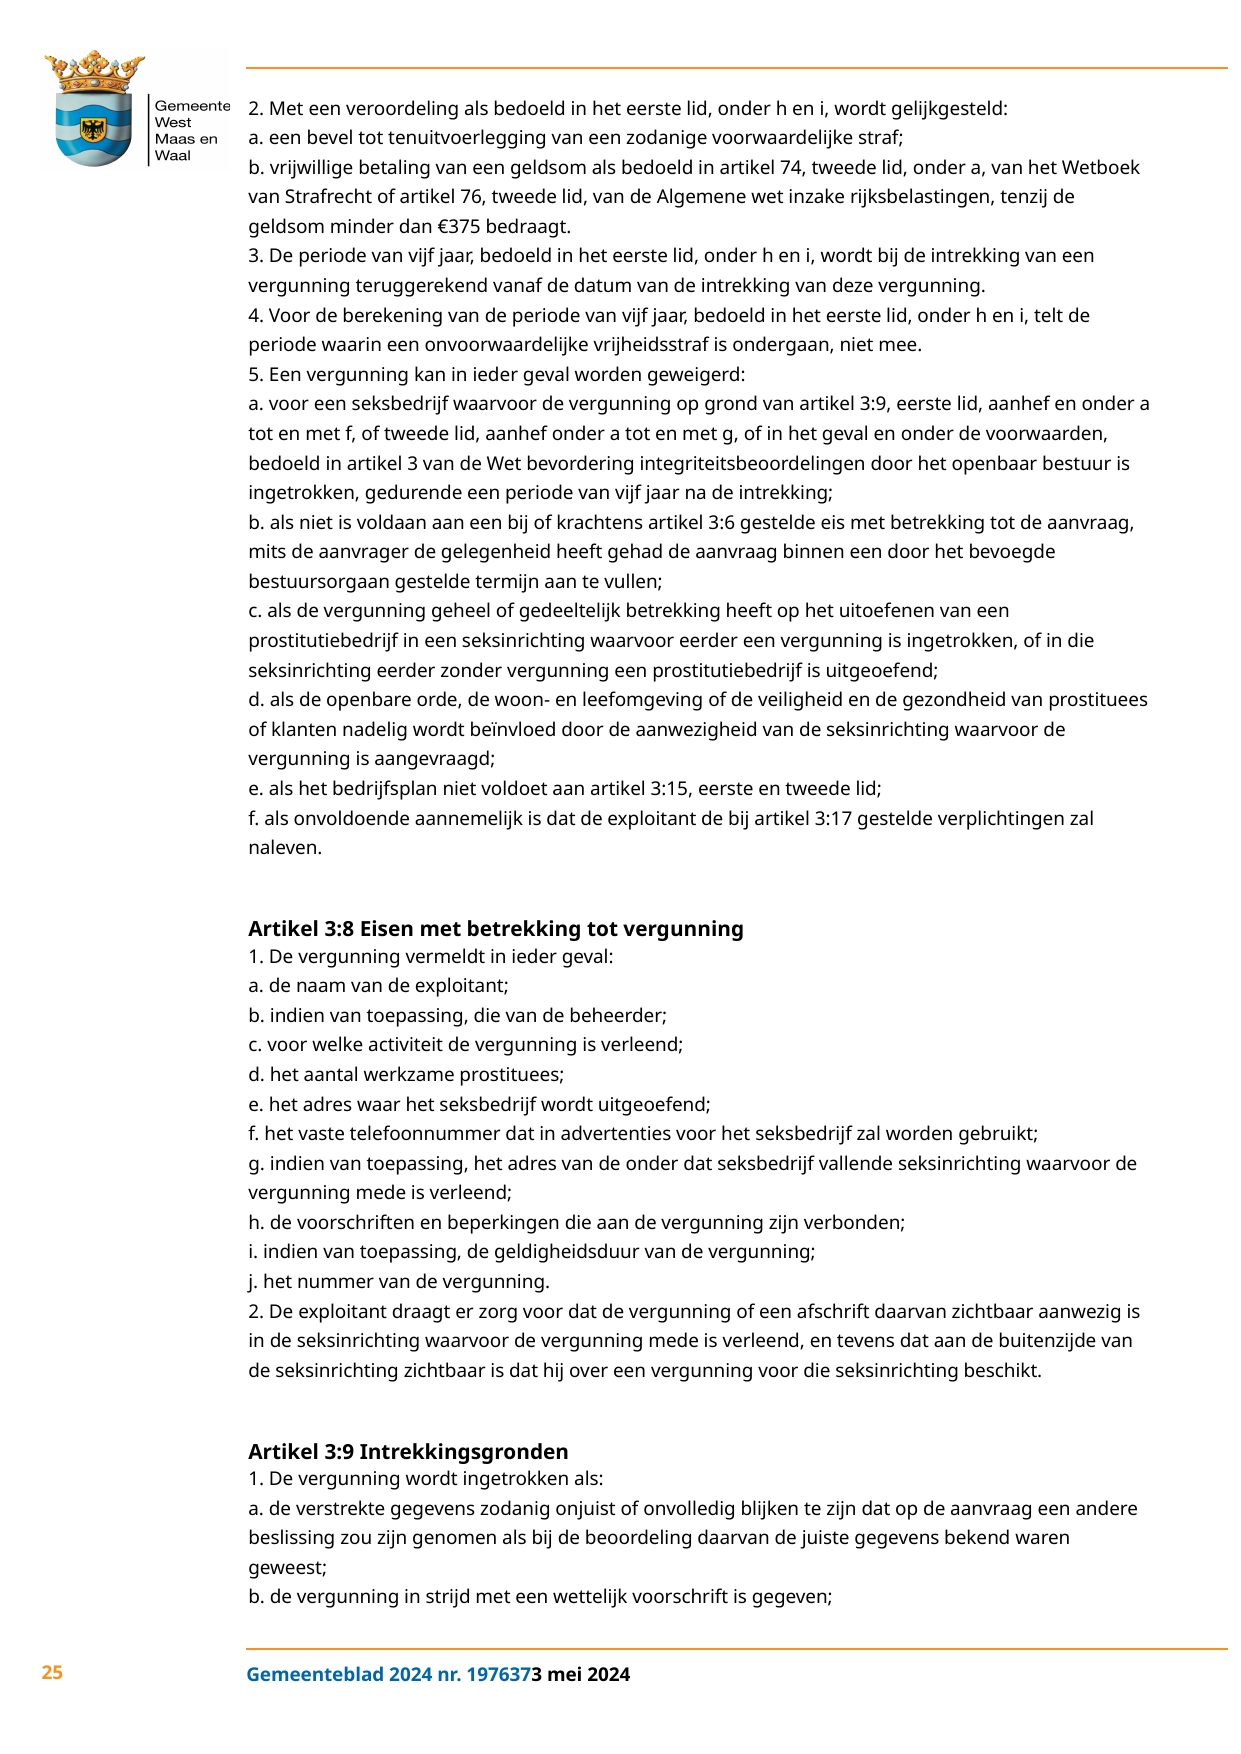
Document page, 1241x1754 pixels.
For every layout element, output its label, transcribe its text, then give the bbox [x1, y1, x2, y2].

text d. als de openbare orde, de woon- en leefomgeving of de veiligheid en de gezondheid van prostituees of klanten nadelig wordt beïnvloed door de aanwezigheid van de seksinrichting waarvoor de vergunning is aangevraagd; [248, 686, 1152, 771]
text b. de vergunning in strijd met een wettelijk voorschrift is gegeven; [248, 1584, 1152, 1609]
text Artikel 3:9 Intrekkingsgronden [248, 1437, 1152, 1465]
text h. de voorschriften en beperkingen die aan de vergunning zijn verbonden; [248, 1209, 1152, 1235]
text a. de naam van de exploitant; [248, 972, 1152, 998]
text j. het nummer van de vergunning. [248, 1268, 1152, 1294]
text d. het aantal werkzame prostituees; [248, 1061, 1152, 1087]
text b. vrijwillige betaling van een geldsom als bedoeld in artikel 74, tweede lid, onder a, van het Wetboek van Strafrecht of artikel 76, tweede lid, van de Algemene wet inzake rijksbelastingen, tenzij de geldsom minder dan €375 bedraagt. [248, 154, 1152, 239]
text f. als onvoldoende aannemelijk is dat de exploitant de bij artikel 3:17 gestelde verplichtingen zal naleven. [248, 805, 1152, 860]
text a. voor een seksbedrijf waarvoor de vergunning op grond van artikel 3:9, eerste lid, aanhef en onder a tot en met f, of tweede lid, aanhef onder a tot en met g, of in het geval en onder de voorwaarden, bedoeld in artikel 3 van de Wet bevordering integriteitsbeoordelingen door het openbaar bestuur is ingetrokken, gedurende een periode van vijf jaar na de intrekking; [248, 391, 1152, 505]
text i. indien van toepassing, de geldigheidsduur van de vergunning; [248, 1239, 1152, 1264]
text 1. De vergunning wordt ingetrokken als: [248, 1465, 1152, 1491]
text g. indien van toepassing, het adres van de onder dat seksbedrijf vallende seksinrichting waarvoor de vergunning mede is verleend; [248, 1150, 1152, 1205]
text 1. De vergunning vermeldt in ieder geval: [248, 943, 1152, 968]
text f. het vaste telefoonnummer dat in advertenties voor het seksbedrijf zal worden gebruikt; [248, 1120, 1152, 1146]
text b. indien van toepassing, die van de beheerder; [248, 1002, 1152, 1028]
text a. de verstrekte gegevens zodanig onjuist of onvolledig blijken te zijn dat op de aanvraag een andere beslissing zou zijn genomen als bij de beoordeling daarvan de juiste gegevens bekend waren geweest; [248, 1495, 1152, 1580]
text Artikel 3:8 Eisen met betrekking tot vergunning [248, 914, 1152, 943]
text e. als het bedrijfsplan niet voldoet aan artikel 3:15, eerste en tweede lid; [248, 775, 1152, 801]
text 2. De exploitant draagt er zorg voor dat de vergunning of een afschrift daarvan zichtbaar aanwezig is in de seksinrichting waarvoor de vergunning mede is verleend, en tevens dat aan de buitenzijde van de seksinrichting zichtbaar is dat hij over een vergunning voor die seksinrichting beschikt. [248, 1298, 1152, 1383]
text c. als de vergunning geheel of gedeeltelijk betrekking heeft op het uitoefenen van een prostitutiebedrijf in een seksinrichting waarvoor eerder een vergunning is ingetrokken, of in die seksinrichting eerder zonder vergunning een prostitutiebedrijf is uitgeoefend; [248, 598, 1152, 683]
text 5. Een vergunning kan in ieder geval worden geweigerd: [248, 361, 1152, 387]
text 4. Voor de berekening van de periode van vijf jaar, bedoeld in het eerste lid, onder h en i, telt de periode waarin een onvoorwaardelijke vrijheidsstraf is ondergaan, niet mee. [248, 302, 1152, 357]
text 2. Met een veroordeling als bedoeld in het eerste lid, onder h en i, wordt gelijkgesteld: [248, 95, 1152, 121]
text c. voor welke activiteit de vergunning is verleend; [248, 1032, 1152, 1057]
picture [41, 47, 231, 172]
text b. als niet is voldaan aan een bij of krachtens artikel 3:6 gestelde eis met betrekking tot de aanvraag, mits de aanvrager de gelegenheid heeft gehad de aanvraag binnen een door het bevoegde bestuursorgaan gestelde termijn aan te vullen; [248, 509, 1152, 594]
text a. een bevel tot tenuitvoerlegging van een zodanige voorwaardelijke straf; [248, 124, 1152, 150]
text 3. De periode van vijf jaar, bedoeld in het eerste lid, onder h en i, wordt bij de intrekking van een vergunning teruggerekend vanaf de datum van de intrekking van deze vergunning. [248, 243, 1152, 298]
text e. het adres waar het seksbedrijf wordt uitgeoefend; [248, 1091, 1152, 1116]
